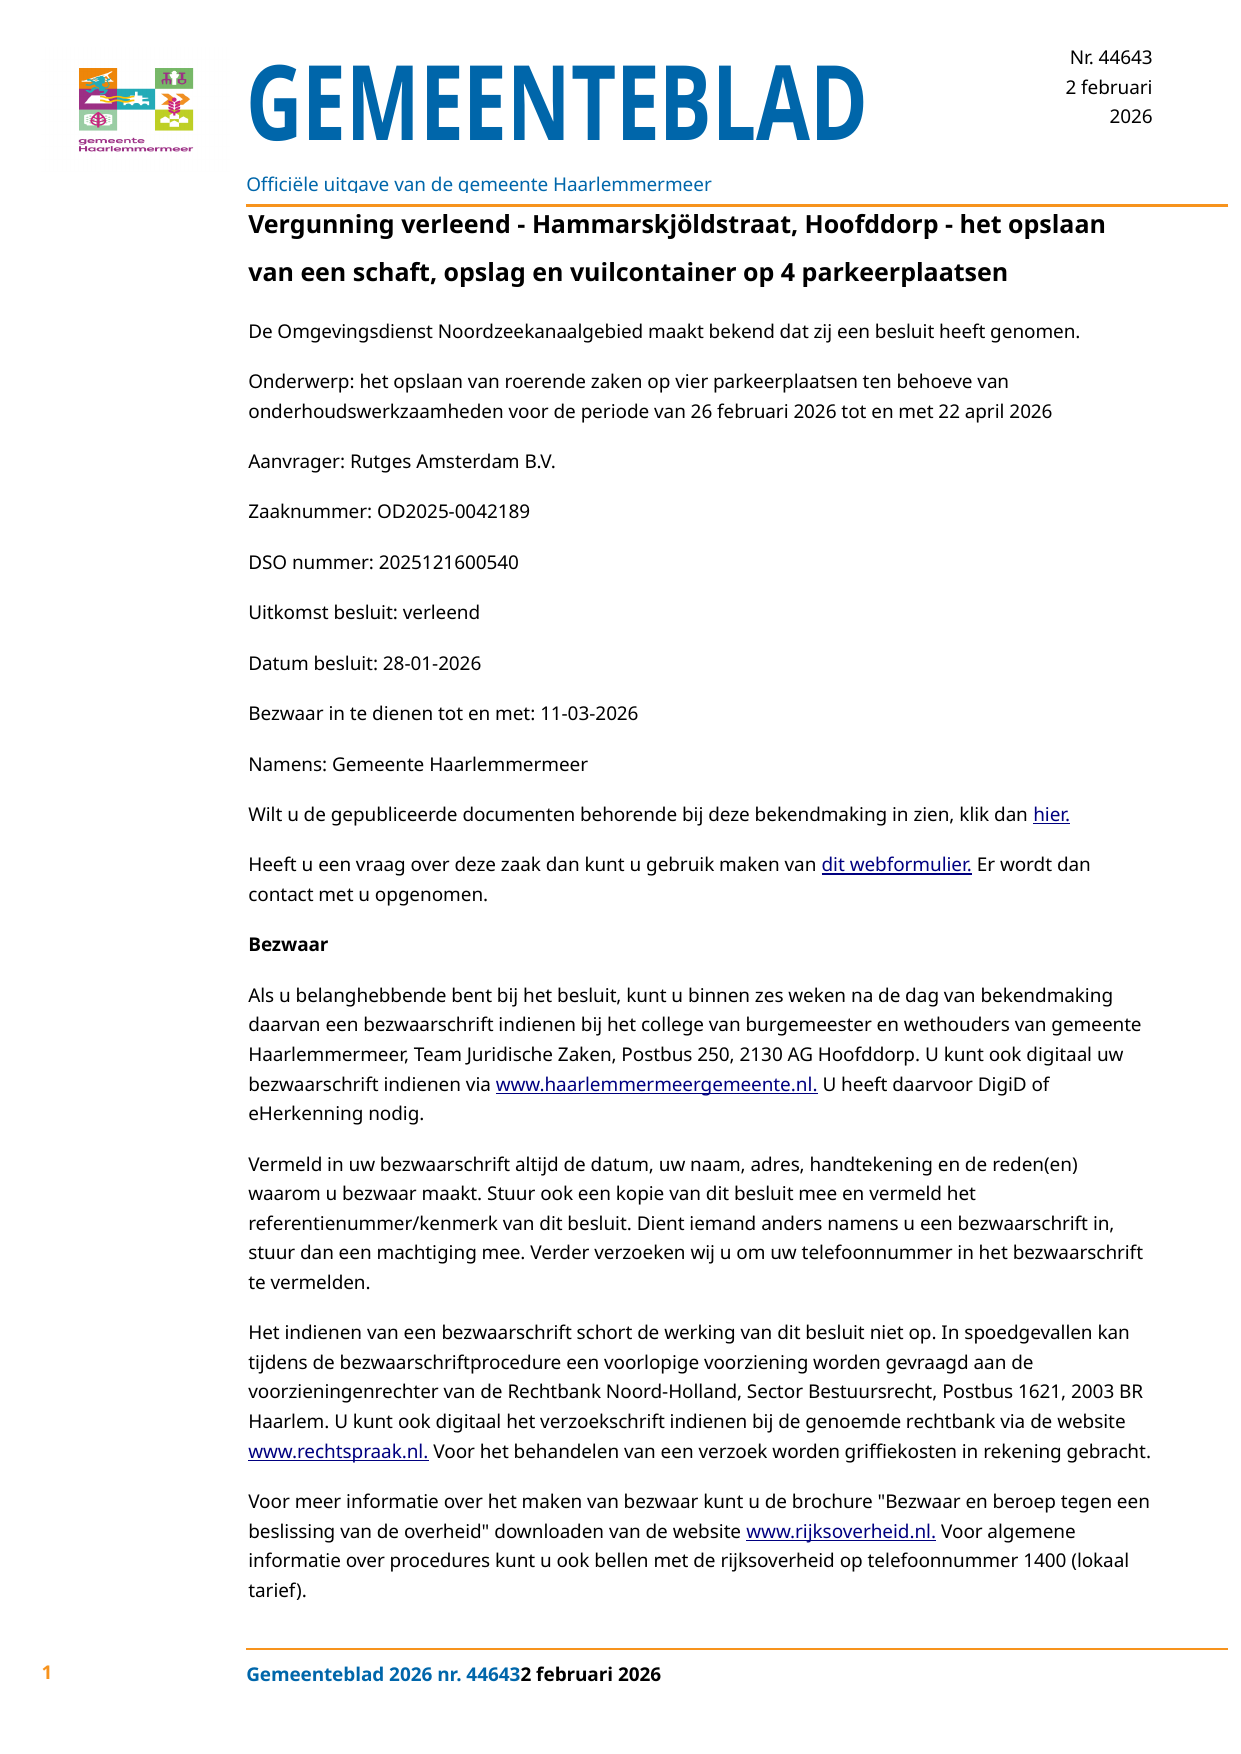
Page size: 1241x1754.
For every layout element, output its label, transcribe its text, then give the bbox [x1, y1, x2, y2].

text Uitkomst besluit: verleend [248, 599, 1152, 625]
text Het indienen van een bezwaarschrift schort de werking van dit besluit niet op. In spoedgevallen kan tijdens de bezwaarschriftprocedure een voorlopige voorziening worden gevraagd aan de voorzieningenrechter van de Rechtbank Noord-Holland, Sector Bestuursrecht, Postbus 1621, 2003 BR Haarlem. U kunt ook digitaal het verzoekschrift indienen bij de genoemde rechtbank via de website www.rechtspraak.nl. Voor het behandelen van een verzoek worden griffiekosten in rekening gebracht. [248, 1319, 1152, 1464]
text Datum besluit: 28-01-2026 [248, 650, 1152, 676]
text Heeft u een vraag over deze zaak dan kunt u gebruik maken van dit webformulier. Er wordt dan contact met u opgenomen. [248, 852, 1152, 907]
text Vermeld in uw bezwaarschrift altijd de datum, uw naam, adres, handtekening en de reden(en) waarom u bezwaar maakt. Stuur ook een kopie van dit besluit mee en vermeld het referentienummer/kenmerk van dit besluit. Dient iemand anders namens u een bezwaarschrift in, stuur dan een machtiging mee. Verder verzoeken wij u om uw telefoonnummer in het bezwaarschrift te vermelden. [248, 1151, 1152, 1295]
text Als u belanghebbende bent bij het besluit, kunt u binnen zes weken na de dag van bekendmaking daarvan een bezwaarschrift indienen bij het college van burgemeester en wethouders van gemeente Haarlemmermeer, Team Juridische Zaken, Postbus 250, 2130 AG Hoofddorp. U kunt ook digitaal uw bezwaarschrift indienen via www.haarlemmermeergemeente.nl. U heeft daarvoor DigiD of eHerkenning nodig. [248, 982, 1152, 1126]
text Aanvrager: Rutges Amsterdam B.V. [248, 448, 1152, 474]
picture [41, 47, 231, 172]
text Wilt u de gepubliceerde documenten behorende bij deze bekendmaking in zien, klik dan hier. [248, 801, 1152, 827]
text De Omgevingsdienst Noordzeekanaalgebied maakt bekend dat zij een besluit heeft genomen. [248, 318, 1152, 344]
text DSO nummer: 2025121600540 [248, 549, 1152, 575]
text Vergunning verleend - Hammarskjöldstraat, Hoofddorp - het opslaan van een schaft, opslag en vuilcontainer op 4 parkeerplaatsen [248, 207, 1152, 288]
text Voor meer informatie over het maken van bezwaar kunt u de brochure "Bezwaar en beroep tegen een beslissing van de overheid" downloaden van de website www.rijksoverheid.nl. Voor algemene informatie over procedures kunt u ook bellen met de rijksoverheid op telefoonnummer 1400 (lokaal tarief). [248, 1488, 1152, 1603]
text Onderwerp: het opslaan van roerende zaken op vier parkeerplaatsen ten behoeve van onderhoudswerkzaamheden voor de periode van 26 februari 2026 tot en met 22 april 2026 [248, 368, 1152, 424]
text Bezwaar in te dienen tot en met: 11-03-2026 [248, 700, 1152, 726]
text Bezwaar [248, 932, 1152, 957]
text Zaaknummer: OD2025-0042189 [248, 499, 1152, 524]
text Namens: Gemeente Haarlemmermeer [248, 751, 1152, 777]
